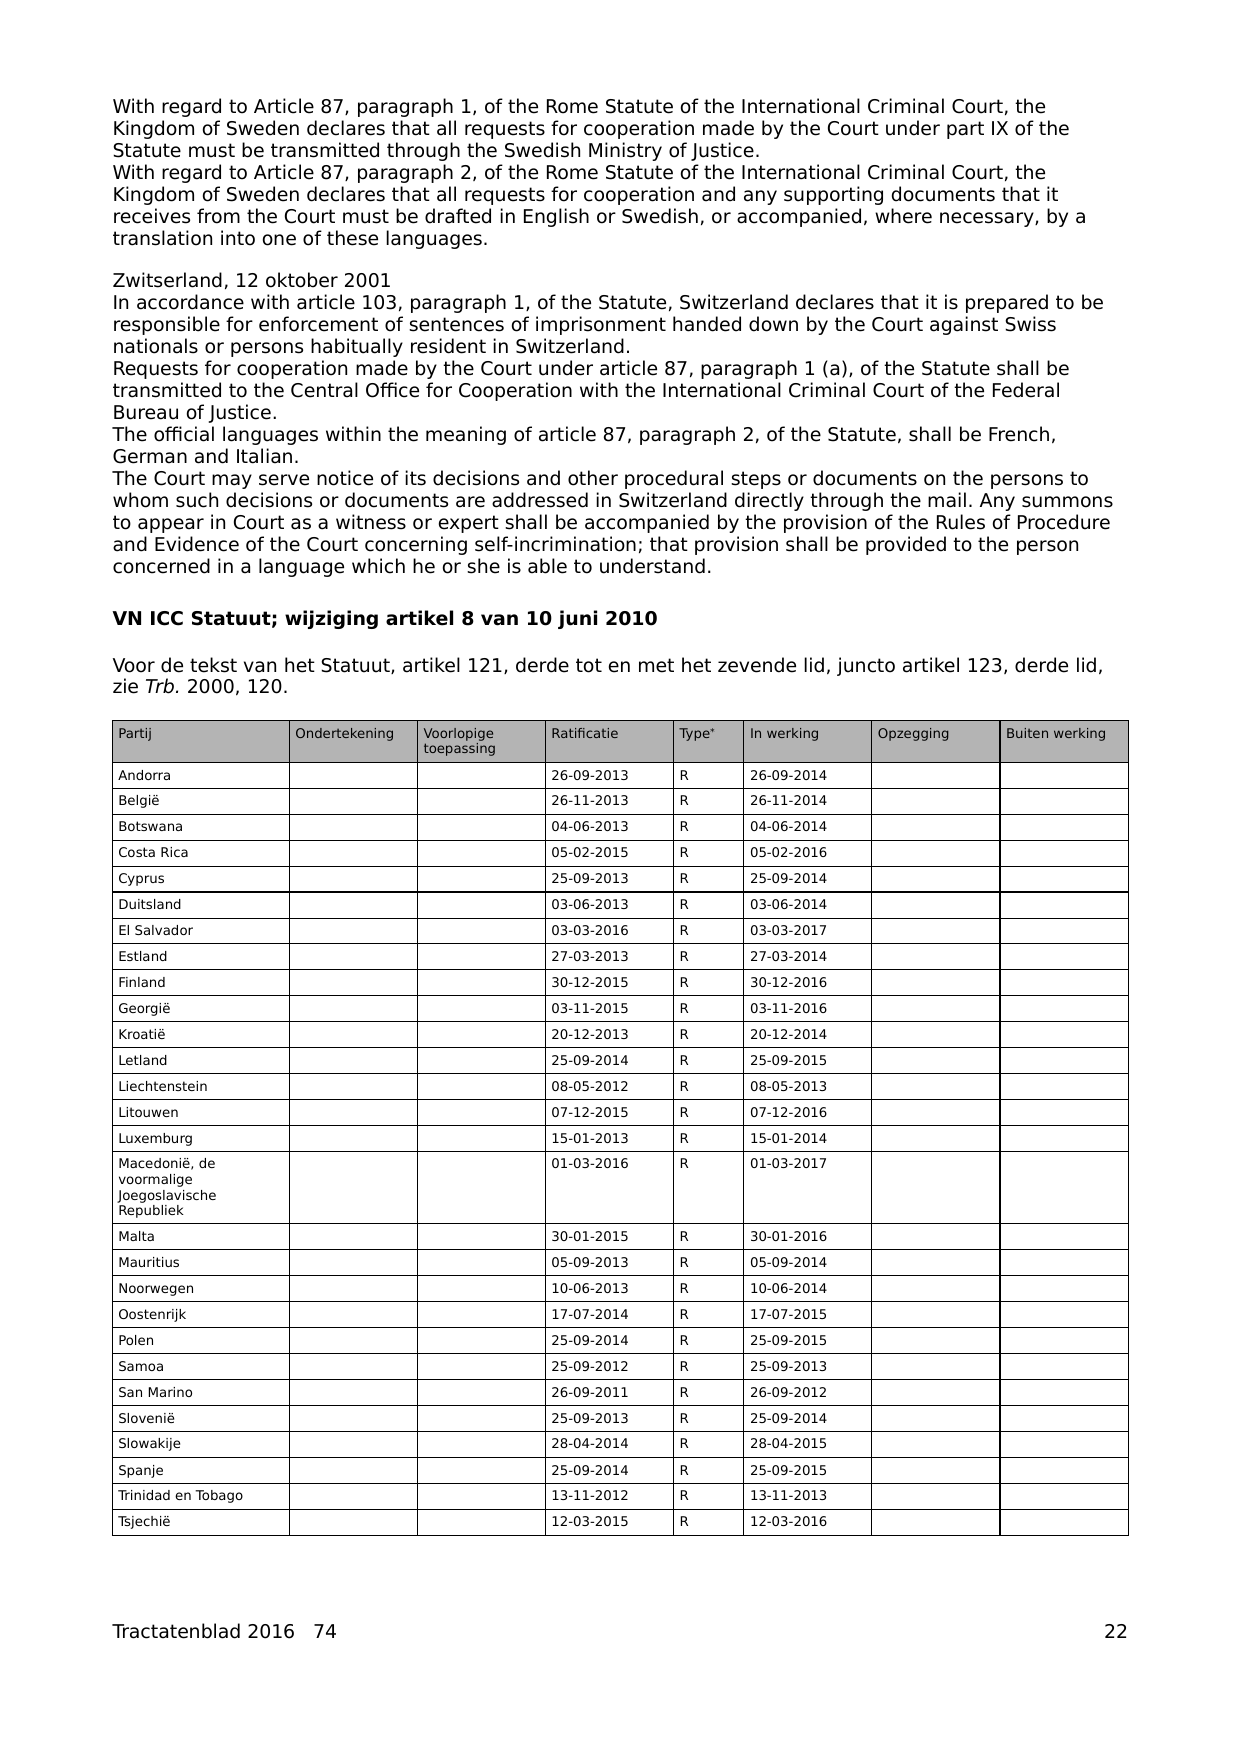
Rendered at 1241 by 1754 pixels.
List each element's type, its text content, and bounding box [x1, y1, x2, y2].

table_cell [872, 1100, 999, 1125]
table_cell [872, 1126, 999, 1151]
table_cell [1001, 919, 1128, 943]
table_cell Spanje [113, 1458, 289, 1483]
table_cell [290, 1048, 417, 1073]
table_cell R [674, 1276, 743, 1301]
table_cell R [674, 1458, 743, 1483]
table_cell [418, 1100, 545, 1125]
table_cell [290, 970, 417, 995]
table_header In werking [744, 721, 871, 762]
table_cell [1001, 1276, 1128, 1301]
table_cell [290, 867, 417, 891]
table_cell [290, 1100, 417, 1125]
table_cell [418, 1484, 545, 1509]
table_cell [1001, 867, 1128, 891]
table_cell Noorwegen [113, 1276, 289, 1301]
table_cell [872, 867, 999, 891]
table_cell [290, 1250, 417, 1275]
table_cell 03-06-2014 [744, 893, 871, 917]
table_cell [872, 1380, 999, 1405]
table_cell [872, 944, 999, 969]
table_cell [1001, 1126, 1128, 1151]
table_cell 05-09-2014 [744, 1250, 871, 1275]
table_cell El Salvador [113, 919, 289, 943]
table_cell [290, 919, 417, 943]
table_header Voorlopige toepassing [418, 721, 545, 762]
table_cell [418, 1328, 545, 1353]
table_cell 01-03-2016 [546, 1152, 673, 1223]
table_cell [1001, 1432, 1128, 1457]
table_cell [1001, 1224, 1128, 1249]
table_cell 20-12-2013 [546, 1022, 673, 1047]
table_cell 25-09-2014 [744, 867, 871, 891]
table_cell Andorra [113, 763, 289, 788]
table_cell [1001, 815, 1128, 839]
table_cell 01-03-2017 [744, 1152, 871, 1223]
table_cell 15-01-2014 [744, 1126, 871, 1151]
table_cell Tsjechië [113, 1510, 289, 1534]
table_cell [1001, 1302, 1128, 1327]
table_cell 25-09-2013 [546, 1406, 673, 1431]
table_cell Estland [113, 944, 289, 969]
table_cell [872, 763, 999, 788]
table_cell R [674, 1126, 743, 1151]
table_cell [418, 1276, 545, 1301]
table_cell [290, 996, 417, 1021]
table_cell [1001, 789, 1128, 814]
table_cell Cyprus [113, 867, 289, 891]
table_cell [290, 1510, 417, 1534]
table_cell R [674, 1022, 743, 1047]
table_cell [872, 1432, 999, 1457]
table_cell 25-09-2012 [546, 1354, 673, 1379]
table_cell [872, 893, 999, 917]
table_cell 25-09-2014 [546, 1048, 673, 1073]
table_cell 25-09-2015 [744, 1048, 871, 1073]
table_cell 03-06-2013 [546, 893, 673, 917]
table_cell 25-09-2015 [744, 1328, 871, 1353]
table_cell 07-12-2016 [744, 1100, 871, 1125]
table_cell 07-12-2015 [546, 1100, 673, 1125]
table_cell [290, 1458, 417, 1483]
table_cell [1001, 1022, 1128, 1047]
table_cell Liechtenstein [113, 1074, 289, 1099]
table_cell Duitsland [113, 893, 289, 917]
table_cell 08-05-2013 [744, 1074, 871, 1099]
table_cell R [674, 789, 743, 814]
table_cell [418, 919, 545, 943]
table_cell België [113, 789, 289, 814]
table_cell [418, 1224, 545, 1249]
text With regard to Article 87, paragraph 2, of the Rome Statute of the International Criminal Court, the Kingdom of Sweden declares that all requests for cooperation and any supporting documents that it receives from the Court must be drafted in English or Swedish, or accompanied, where necessary, by a translation into one of these languages. [112, 162, 1128, 250]
table_cell [290, 1126, 417, 1151]
table_header Ondertekening [290, 721, 417, 762]
table_cell 25-09-2015 [744, 1458, 871, 1483]
table_cell Finland [113, 970, 289, 995]
table_header Buiten werking [1001, 721, 1128, 762]
table_cell 30-01-2016 [744, 1224, 871, 1249]
table_cell Mauritius [113, 1250, 289, 1275]
table_cell 25-09-2014 [546, 1458, 673, 1483]
table_cell 27-03-2013 [546, 944, 673, 969]
table_cell [418, 970, 545, 995]
table_cell [1001, 1250, 1128, 1275]
table_cell [1001, 1100, 1128, 1125]
table_cell [872, 1152, 999, 1223]
table_cell 28-04-2015 [744, 1432, 871, 1457]
table_cell Litouwen [113, 1100, 289, 1125]
table_cell [1001, 1380, 1128, 1405]
table_cell 25-09-2014 [546, 1328, 673, 1353]
table_cell R [674, 1432, 743, 1457]
table_cell 27-03-2014 [744, 944, 871, 969]
table_cell [872, 1022, 999, 1047]
table_cell [1001, 1354, 1128, 1379]
table_cell [1001, 1484, 1128, 1509]
table_cell 03-03-2016 [546, 919, 673, 943]
table_cell [418, 1152, 545, 1223]
table_cell [872, 1074, 999, 1099]
table_cell [872, 970, 999, 995]
table_cell R [674, 1302, 743, 1327]
table_cell 05-02-2016 [744, 841, 871, 866]
table_cell R [674, 1048, 743, 1073]
table_cell 30-01-2015 [546, 1224, 673, 1249]
table_cell [418, 1354, 545, 1379]
table_cell [1001, 763, 1128, 788]
table_cell R [674, 1380, 743, 1405]
table_cell [290, 763, 417, 788]
table_cell [418, 1022, 545, 1047]
table_cell [290, 1302, 417, 1327]
table_cell [872, 815, 999, 839]
table_cell R [674, 919, 743, 943]
table_cell Trinidad en Tobago [113, 1484, 289, 1509]
table_cell [872, 996, 999, 1021]
table_cell [290, 1432, 417, 1457]
table_cell [1001, 996, 1128, 1021]
table_cell R [674, 1250, 743, 1275]
table_cell [418, 1048, 545, 1073]
table_cell [872, 1458, 999, 1483]
table_header Ratificatie [546, 721, 673, 762]
table_cell R [674, 1510, 743, 1534]
table_cell [290, 841, 417, 866]
table_cell [872, 1328, 999, 1353]
table_cell [418, 1302, 545, 1327]
table_cell 03-03-2017 [744, 919, 871, 943]
table_cell 26-09-2014 [744, 763, 871, 788]
table_cell [290, 1328, 417, 1353]
table_cell R [674, 867, 743, 891]
table_cell Costa Rica [113, 841, 289, 866]
table_cell [418, 1510, 545, 1534]
table_cell [872, 841, 999, 866]
table_cell [872, 919, 999, 943]
table_cell 26-09-2011 [546, 1380, 673, 1405]
table_cell 10-06-2013 [546, 1276, 673, 1301]
table_cell R [674, 1152, 743, 1223]
table_cell Polen [113, 1328, 289, 1353]
table_cell [418, 1126, 545, 1151]
table_cell 26-11-2013 [546, 789, 673, 814]
table_cell [418, 1432, 545, 1457]
table_cell [418, 763, 545, 788]
table_cell [418, 944, 545, 969]
table_cell 28-04-2014 [546, 1432, 673, 1457]
table_cell [418, 1406, 545, 1431]
table_cell [418, 789, 545, 814]
text Zwitserland, 12 oktober 2001 [112, 270, 1128, 292]
table_cell Letland [113, 1048, 289, 1073]
table_cell R [674, 944, 743, 969]
table_cell [290, 789, 417, 814]
table_cell [1001, 893, 1128, 917]
table_cell Botswana [113, 815, 289, 839]
table_cell 17-07-2015 [744, 1302, 871, 1327]
table_cell [1001, 1510, 1128, 1534]
table_cell R [674, 1406, 743, 1431]
table_cell 30-12-2015 [546, 970, 673, 995]
table_cell 03-11-2016 [744, 996, 871, 1021]
table_cell Slowakije [113, 1432, 289, 1457]
table_cell Samoa [113, 1354, 289, 1379]
table_cell 26-11-2014 [744, 789, 871, 814]
table_cell [872, 1224, 999, 1249]
table_cell San Marino [113, 1380, 289, 1405]
table_cell [290, 1276, 417, 1301]
table_cell [1001, 1074, 1128, 1099]
table_cell 25-09-2013 [546, 867, 673, 891]
text Voor de tekst van het Statuut, artikel 121, derde tot en met het zevende lid, juncto artikel 123, derde lid, zie Trb. 2000, 120. [112, 654, 1128, 698]
table_cell [418, 1458, 545, 1483]
text The Court may serve notice of its decisions and other procedural steps or documents on the persons to whom such decisions or documents are addressed in Switzerland directly through the mail. Any summons to appear in Court as a witness or expert shall be accompanied by the provision of the Rules of Procedure and Evidence of the Court concerning self-incrimination; that provision shall be provided to the person concerned in a language which he or she is able to understand. [112, 468, 1128, 577]
table_cell 12-03-2016 [744, 1510, 871, 1534]
table_header Type* [674, 721, 743, 762]
table_cell [290, 1380, 417, 1405]
table_cell R [674, 1100, 743, 1125]
table_cell [872, 789, 999, 814]
table_cell [418, 893, 545, 917]
table_cell 25-09-2014 [744, 1406, 871, 1431]
table_cell R [674, 763, 743, 788]
table_cell [1001, 970, 1128, 995]
table_cell [418, 1380, 545, 1405]
table_cell Georgië [113, 996, 289, 1021]
table_cell [872, 1302, 999, 1327]
table_cell [1001, 944, 1128, 969]
table_cell 08-05-2012 [546, 1074, 673, 1099]
table_cell Luxemburg [113, 1126, 289, 1151]
table_cell Malta [113, 1224, 289, 1249]
table_cell [290, 944, 417, 969]
table_cell 12-03-2015 [546, 1510, 673, 1534]
table_cell [872, 1406, 999, 1431]
table_cell R [674, 1074, 743, 1099]
table_cell 03-11-2015 [546, 996, 673, 1021]
table_cell R [674, 1354, 743, 1379]
table_cell 15-01-2013 [546, 1126, 673, 1151]
table_cell [290, 1022, 417, 1047]
subtitle VN ICC Statuut; wijziging artikel 8 van 10 juni 2010 [112, 607, 1128, 629]
table_cell [1001, 1152, 1128, 1223]
table_cell [418, 841, 545, 866]
table_cell 13-11-2012 [546, 1484, 673, 1509]
table_cell R [674, 1484, 743, 1509]
table_cell [1001, 841, 1128, 866]
table_header Partij [113, 721, 289, 762]
table_cell R [674, 893, 743, 917]
table_cell R [674, 970, 743, 995]
table_cell [290, 1074, 417, 1099]
table_cell [872, 1354, 999, 1379]
table_cell Oostenrijk [113, 1302, 289, 1327]
table_cell 26-09-2013 [546, 763, 673, 788]
table_cell [290, 815, 417, 839]
table_cell 04-06-2014 [744, 815, 871, 839]
table_cell [290, 1152, 417, 1223]
table_cell [290, 1484, 417, 1509]
table_cell [1001, 1328, 1128, 1353]
table_cell 10-06-2014 [744, 1276, 871, 1301]
table_cell [290, 1224, 417, 1249]
table_cell 17-07-2014 [546, 1302, 673, 1327]
table_cell [418, 1250, 545, 1275]
table_cell R [674, 841, 743, 866]
table_cell [418, 996, 545, 1021]
table_cell R [674, 815, 743, 839]
table_cell [872, 1048, 999, 1073]
table_cell R [674, 1328, 743, 1353]
table_cell [418, 1074, 545, 1099]
table_cell 04-06-2013 [546, 815, 673, 839]
table_cell 05-09-2013 [546, 1250, 673, 1275]
table_cell [872, 1250, 999, 1275]
table_cell [1001, 1406, 1128, 1431]
table_header Opzegging [872, 721, 999, 762]
text Requests for cooperation made by the Court under article 87, paragraph 1 (a), of the Statute shall be transmitted to the Central Office for Cooperation with the International Criminal Court of the Federal Bureau of Justice. [112, 358, 1128, 424]
table_cell 30-12-2016 [744, 970, 871, 995]
table_cell [290, 1354, 417, 1379]
text The official languages within the meaning of article 87, paragraph 2, of the Statute, shall be French, German and Italian. [112, 424, 1128, 468]
table_cell Kroatië [113, 1022, 289, 1047]
table_cell [418, 815, 545, 839]
table_cell 13-11-2013 [744, 1484, 871, 1509]
table_cell 20-12-2014 [744, 1022, 871, 1047]
table_cell [1001, 1048, 1128, 1073]
table_cell [1001, 1458, 1128, 1483]
table_cell [418, 867, 545, 891]
table_cell 25-09-2013 [744, 1354, 871, 1379]
text With regard to Article 87, paragraph 1, of the Rome Statute of the International Criminal Court, the Kingdom of Sweden declares that all requests for cooperation made by the Court under part IX of the Statute must be transmitted through the Swedish Ministry of Justice. [112, 96, 1128, 162]
table_cell Macedonië, de voormalige Joegoslavische Republiek [113, 1152, 289, 1223]
table_cell [872, 1510, 999, 1534]
table_cell 05-02-2015 [546, 841, 673, 866]
table_cell 26-09-2012 [744, 1380, 871, 1405]
table_cell [290, 1406, 417, 1431]
text In accordance with article 103, paragraph 1, of the Statute, Switzerland declares that it is prepared to be responsible for enforcement of sentences of imprisonment handed down by the Court against Swiss nationals or persons habitually resident in Switzerland. [112, 292, 1128, 358]
table_cell [872, 1276, 999, 1301]
table_cell R [674, 996, 743, 1021]
table_cell R [674, 1224, 743, 1249]
table_cell [872, 1484, 999, 1509]
table_cell [290, 893, 417, 917]
table_cell Slovenië [113, 1406, 289, 1431]
